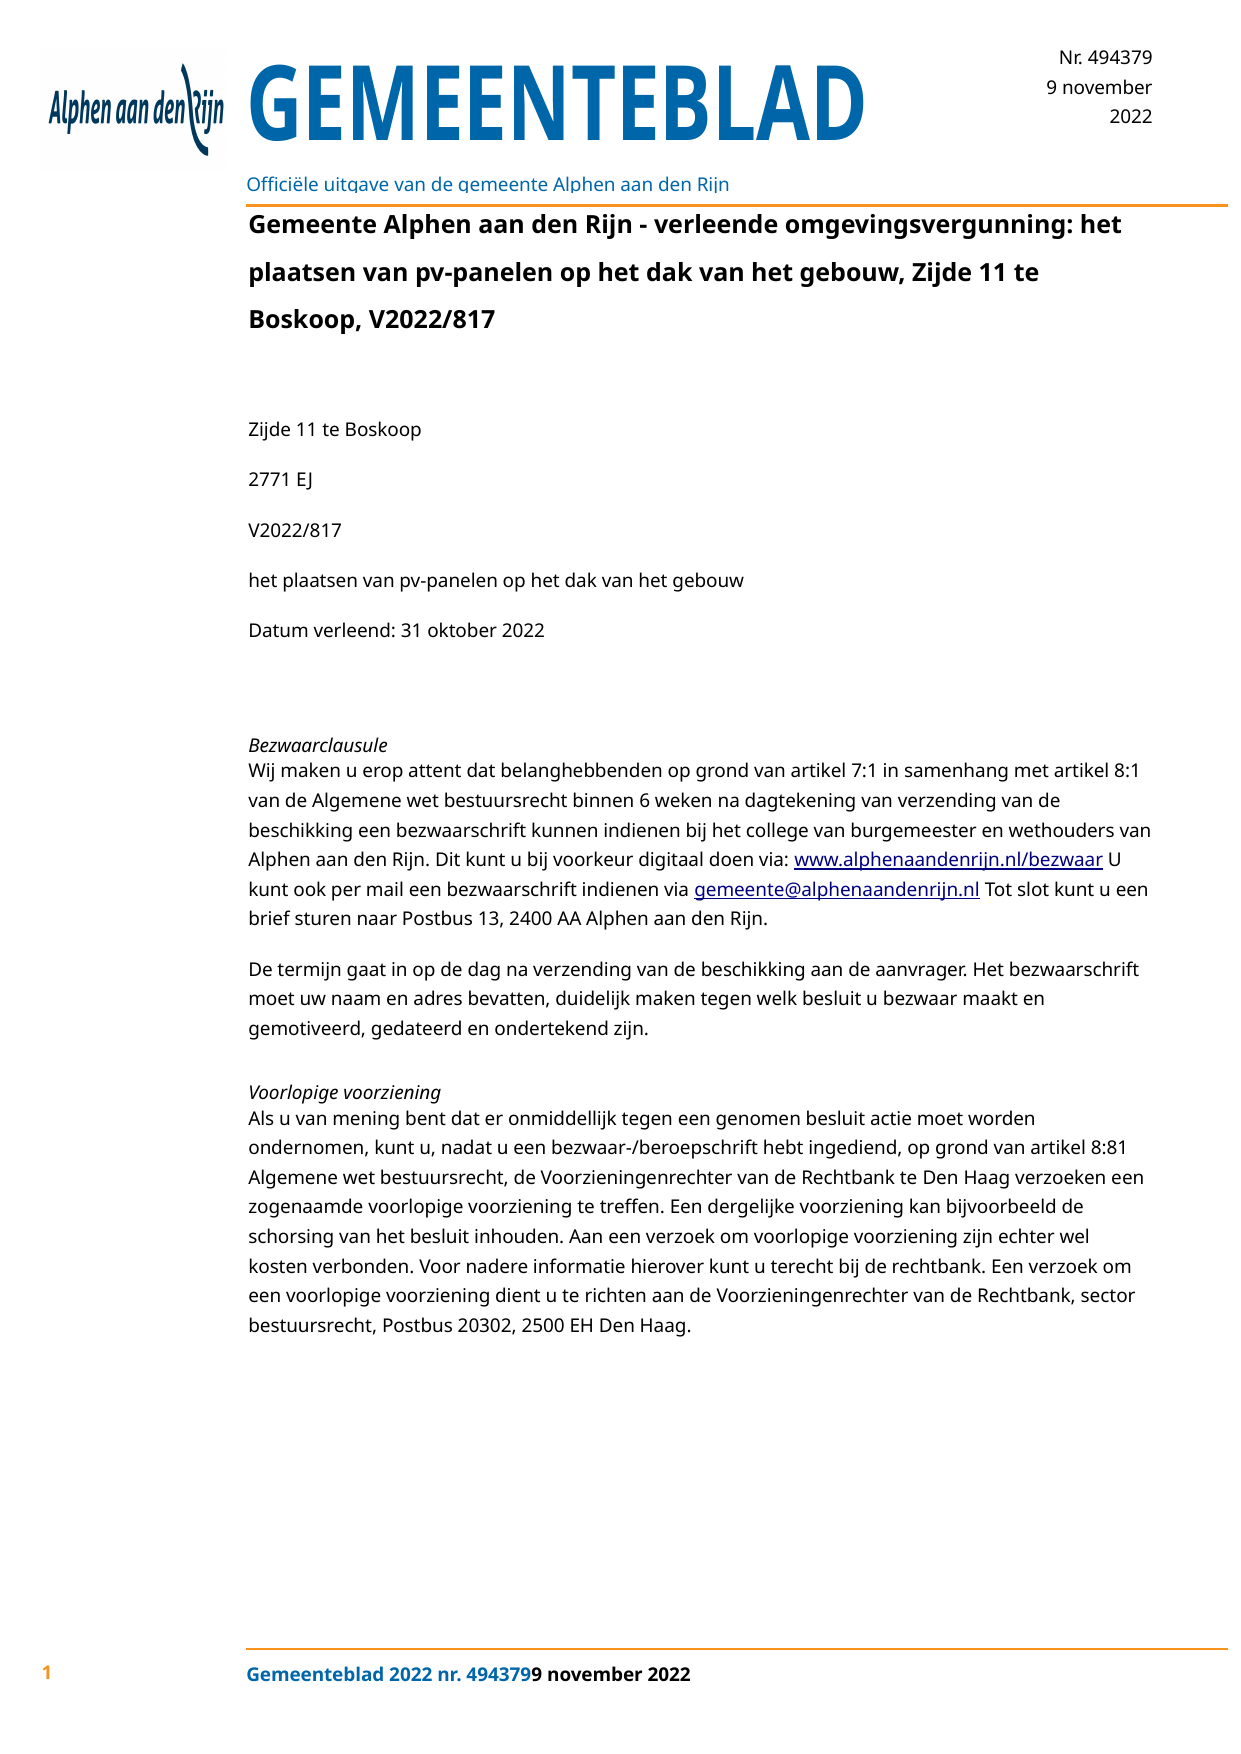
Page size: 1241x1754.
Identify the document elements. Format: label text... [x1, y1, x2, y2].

text Voorlopige voorziening [248, 1079, 1152, 1105]
text De termijn gaat in op de dag na verzending van de beschikking aan de aanvrager. Het bezwaarschrift moet uw naam en adres bevatten, duidelijk maken tegen welk besluit u bezwaar maakt en gemotiveerd, gedateerd en ondertekend zijn. [248, 956, 1152, 1041]
text Als u van mening bent dat er onmiddellijk tegen een genomen besluit actie moet worden ondernomen, kunt u, nadat u een bezwaar-/beroepschrift hebt ingediend, op grond van artikel 8:81 Algemene wet bestuursrecht, de Voorzieningenrechter van de Rechtbank te Den Haag verzoeken een zogenaamde voorlopige voorziening te treffen. Een dergelijke voorziening kan bijvoorbeeld de schorsing van het besluit inhouden. Aan een verzoek om voorlopige voorziening zijn echter wel kosten verbonden. Voor nadere informatie hierover kunt u terecht bij de rechtbank. Een verzoek om een voorlopige voorziening dient u te richten aan de Voorzieningenrechter van de Rechtbank, sector bestuursrecht, Postbus 20302, 2500 EH Den Haag. [248, 1105, 1152, 1338]
text 2771 EJ [248, 466, 1152, 492]
text het plaatsen van pv-panelen op het dak van het gebouw [248, 567, 1152, 593]
text Gemeente Alphen aan den Rijn - verleende omgevingsvergunning: het plaatsen van pv-panelen op het dak van het gebouw, Zijde 11 te Boskoop, V2022/817 [248, 207, 1152, 336]
text Zijde 11 te Boskoop [248, 416, 1152, 442]
text Bezwaarclausule [248, 732, 1152, 758]
picture [41, 47, 231, 172]
text Wij maken u erop attent dat belanghebbenden op grond van artikel 7:1 in samenhang met artikel 8:1 van de Algemene wet bestuursrecht binnen 6 weken na dagtekening van verzending van de beschikking een bezwaarschrift kunnen indienen bij het college van burgemeester en wethouders van Alphen aan den Rijn. Dit kunt u bij voorkeur digitaal doen via: www.alphenaandenrijn.nl/bezwaar U kunt ook per mail een bezwaarschrift indienen via gemeente@alphenaandenrijn.nl Tot slot kunt u een brief sturen naar Postbus 13, 2400 AA Alphen aan den Rijn. [248, 758, 1152, 931]
text V2022/817 [248, 517, 1152, 542]
text Datum verleend: 31 oktober 2022 [248, 618, 1152, 643]
